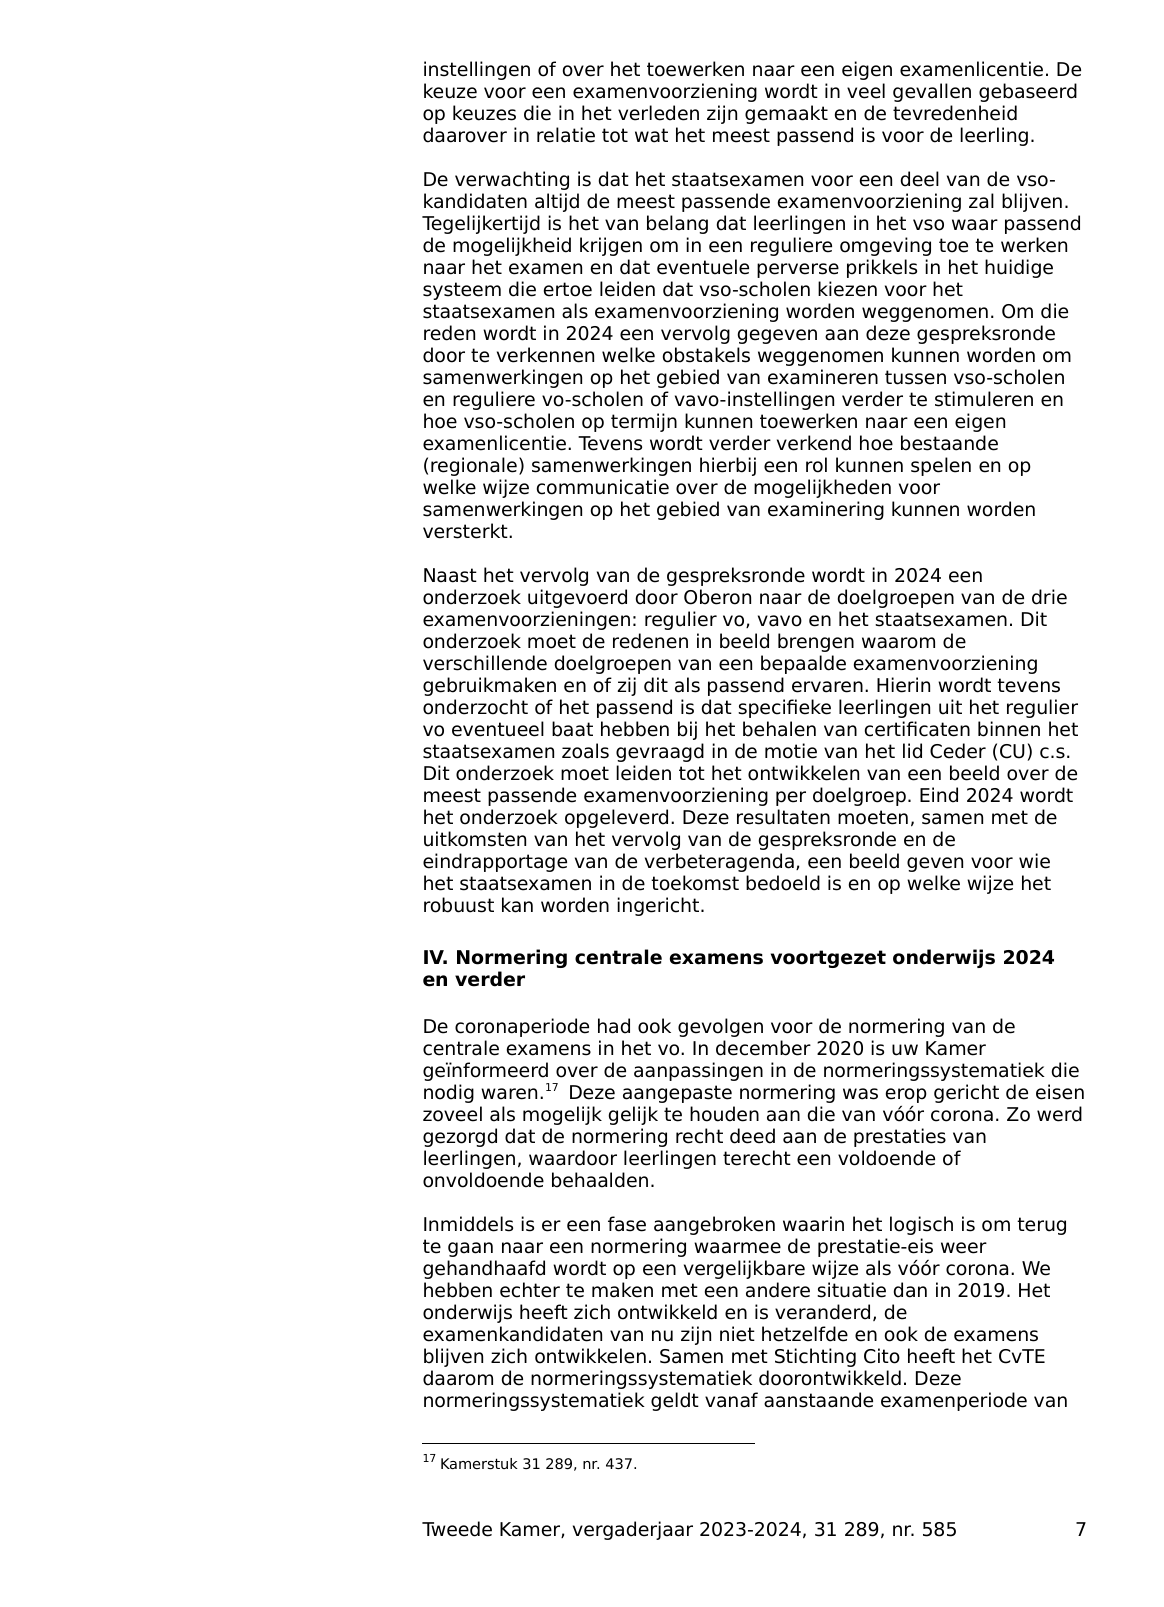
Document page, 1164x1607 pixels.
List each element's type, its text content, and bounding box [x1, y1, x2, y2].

text instellingen of over het toewerken naar een eigen examenlicentie. De keuze voor een examenvoorziening wordt in veel gevallen gebaseerd op keuzes die in het verleden zijn gemaakt en de tevredenheid daarover in relatie tot wat het meest passend is voor de leerling. [422, 59, 1087, 147]
subtitle IV. Normering centrale examens voortgezet onderwijs 2024 en verder [422, 947, 1087, 991]
text Inmiddels is er een fase aangebroken waarin het logisch is om terug te gaan naar een normering waarmee de prestatie-eis weer gehandhaafd wordt op een vergelijkbare wijze als vóór corona. We hebben echter te maken met een andere situatie dan in 2019. Het onderwijs heeft zich ontwikkeld en is veranderd, de examenkandidaten van nu zijn niet hetzelfde en ook de examens blijven zich ontwikkelen. Samen met Stichting Cito heeft het CvTE daarom de normeringssystematiek doorontwikkeld. Deze normeringssystematiek geldt vanaf aanstaande examenperiode van [422, 1214, 1087, 1411]
text Kamerstuk 31 289, nr. 437. [422, 1452, 1087, 1474]
text De coronaperiode had ook gevolgen voor de normering van de centrale examens in het vo. In december 2020 is uw Kamer geïnformeerd over de aanpassingen in de normeringssystematiek die nodig waren. Deze aangepaste normering was erop gericht de eisen zoveel als mogelijk gelijk te houden aan die van vóór corona. Zo werd gezorgd dat de normering recht deed aan de prestaties van leerlingen, waardoor leerlingen terecht een voldoende of onvoldoende behaalden. [422, 1016, 1087, 1191]
text De verwachting is dat het staatsexamen voor een deel van de vso-kandidaten altijd de meest passende examenvoorziening zal blijven. Tegelijkertijd is het van belang dat leerlingen in het vso waar passend de mogelijkheid krijgen om in een reguliere omgeving toe te werken naar het examen en dat eventuele perverse prikkels in het huidige systeem die ertoe leiden dat vso-scholen kiezen voor het staatsexamen als examenvoorziening worden weggenomen. Om die reden wordt in 2024 een vervolg gegeven aan deze gespreksronde door te verkennen welke obstakels weggenomen kunnen worden om samenwerkingen op het gebied van examineren tussen vso-scholen en reguliere vo-scholen of vavo-instellingen verder te stimuleren en hoe vso-scholen op termijn kunnen toewerken naar een eigen examenlicentie. Tevens wordt verder verkend hoe bestaande (regionale) samenwerkingen hierbij een rol kunnen spelen en op welke wijze communicatie over de mogelijkheden voor samenwerkingen op het gebied van examinering kunnen worden versterkt. [422, 169, 1087, 543]
text Naast het vervolg van de gespreksronde wordt in 2024 een onderzoek uitgevoerd door Oberon naar de doelgroepen van de drie examenvoorzieningen: regulier vo, vavo en het staatsexamen. Dit onderzoek moet de redenen in beeld brengen waarom de verschillende doelgroepen van een bepaalde examenvoorziening gebruikmaken en of zij dit als passend ervaren. Hierin wordt tevens onderzocht of het passend is dat specifieke leerlingen uit het regulier vo eventueel baat hebben bij het behalen van certificaten binnen het staatsexamen zoals gevraagd in de motie van het lid Ceder (CU) c.s. Dit onderzoek moet leiden tot het ontwikkelen van een beeld over de meest passende examenvoorziening per doelgroep. Eind 2024 wordt het onderzoek opgeleverd. Deze resultaten moeten, samen met de uitkomsten van het vervolg van de gespreksronde en de eindrapportage van de verbeteragenda, een beeld geven voor wie het staatsexamen in de toekomst bedoeld is en op welke wijze het robuust kan worden ingericht. [422, 565, 1087, 917]
